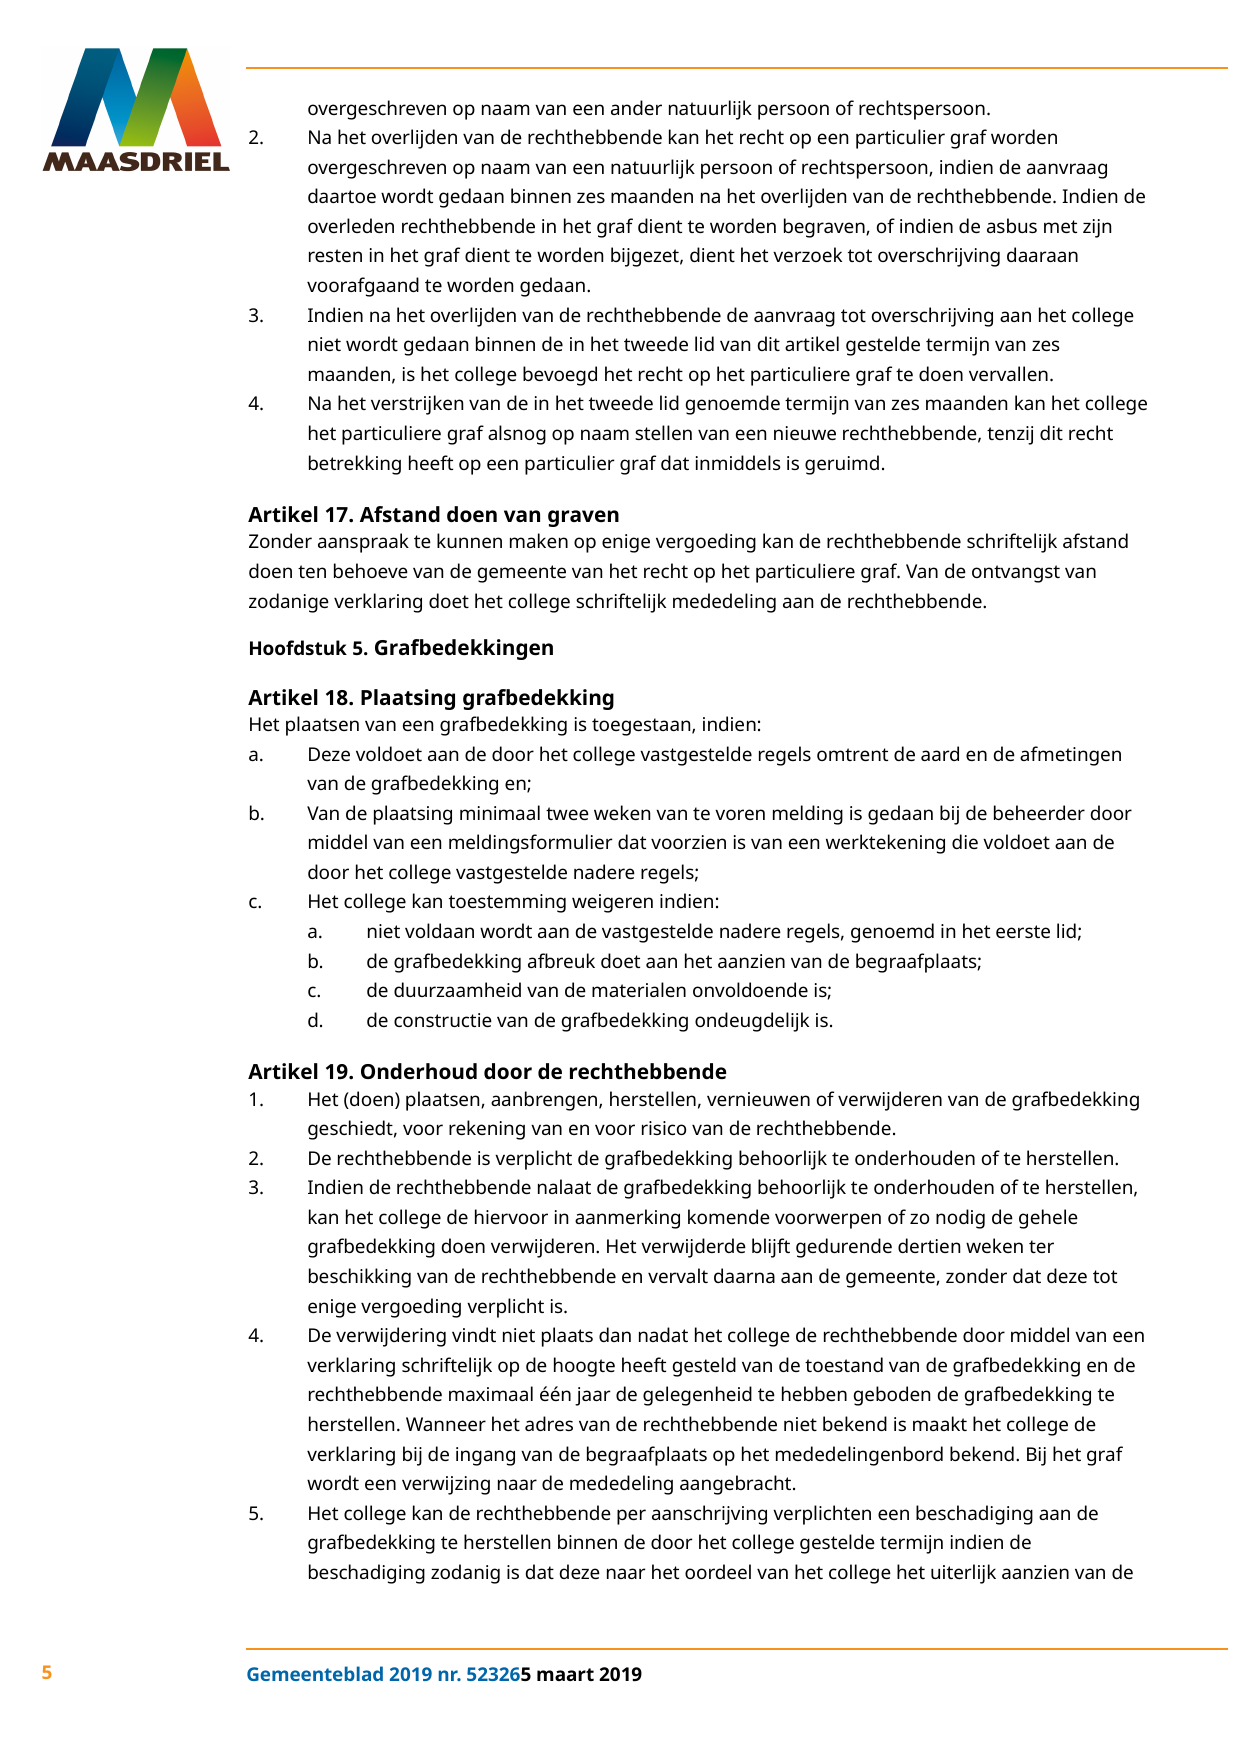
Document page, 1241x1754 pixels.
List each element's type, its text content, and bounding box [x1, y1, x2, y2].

list overgeschreven op naam van een ander natuurlijk persoon of rechtspersoon. [248, 95, 1152, 121]
list Na het overlijden van de rechthebbende kan het recht op een particulier graf worden overgeschreven op naam van een natuurlijk persoon of rechtspersoon, indien de aanvraag daartoe wordt gedaan binnen zes maanden na het overlijden van de rechthebbende. Indien de overleden rechthebbende in het graf dient te worden begraven, of indien de asbus met zijn resten in het graf dient te worden bijgezet, dient het verzoek tot overschrijving daaraan voorafgaand te worden gedaan. [248, 124, 1152, 298]
list Na het verstrijken van de in het tweede lid genoemde termijn van zes maanden kan het college het particuliere graf alsnog op naam stellen van een nieuwe rechthebbende, tenzij dit recht betrekking heeft op een particulier graf dat inmiddels is geruimd. [248, 391, 1152, 476]
list Het college kan de rechthebbende per aanschrijving verplichten een beschadiging aan de grafbedekking te herstellen binnen de door het college gestelde termijn indien de beschadiging zodanig is dat deze naar het oordeel van het college het uiterlijk aanzien van de [248, 1500, 1152, 1585]
text Artikel 18. Plaatsing grafbedekking [248, 683, 1152, 711]
text Hoofdstuk 5. Grafbedekkingen [248, 633, 1152, 662]
text Artikel 17. Afstand doen van graven [248, 500, 1152, 529]
list Indien na het overlijden van de rechthebbende de aanvraag tot overschrijving aan het college niet wordt gedaan binnen de in het tweede lid van dit artikel gestelde termijn van zes maanden, is het college bevoegd het recht op het particuliere graf te doen vervallen. [248, 302, 1152, 387]
list niet voldaan wordt aan de vastgestelde nadere regels, genoemd in het eerste lid; [307, 918, 1152, 944]
text Het plaatsen van een grafbedekking is toegestaan, indien: [248, 711, 1152, 737]
list de constructie van de grafbedekking ondeugdelijk is. [307, 1007, 1152, 1033]
list de grafbedekking afbreuk doet aan het aanzien van de begraafplaats; [307, 948, 1152, 973]
list De verwijdering vindt niet plaats dan nadat het college de rechthebbende door middel van een verklaring schriftelijk op de hoogte heeft gesteld van de toestand van de grafbedekking en de rechthebbende maximaal één jaar de gelegenheid te hebben geboden de grafbedekking te herstellen. Wanneer het adres van de rechthebbende niet bekend is maakt het college de verklaring bij de ingang van de begraafplaats op het mededelingenbord bekend. Bij het graf wordt een verwijzing naar de mededeling aangebracht. [248, 1322, 1152, 1496]
list de duurzaamheid van de materialen onvoldoende is; [307, 977, 1152, 1003]
picture [41, 47, 231, 172]
list De rechthebbende is verplicht de grafbedekking behoorlijk te onderhouden of te herstellen. [248, 1145, 1152, 1171]
list Van de plaatsing minimaal twee weken van te voren melding is gedaan bij de beheerder door middel van een meldingsformulier dat voorzien is van een werktekening die voldoet aan de door het college vastgestelde nadere regels; [248, 800, 1152, 885]
list Het (doen) plaatsen, aanbrengen, herstellen, vernieuwen of verwijderen van de grafbedekking geschiedt, voor rekening van en voor risico van de rechthebbende. [248, 1086, 1152, 1141]
list Indien de rechthebbende nalaat de grafbedekking behoorlijk te onderhouden of te herstellen, kan het college de hiervoor in aanmerking komende voorwerpen of zo nodig de gehele grafbedekking doen verwijderen. Het verwijderde blijft gedurende dertien weken ter beschikking van de rechthebbende en vervalt daarna aan de gemeente, zonder dat deze tot enige vergoeding verplicht is. [248, 1174, 1152, 1319]
text Artikel 19. Onderhoud door de rechthebbende [248, 1057, 1152, 1086]
text Zonder aanspraak te kunnen maken op enige vergoeding kan de rechthebbende schriftelijk afstand doen ten behoeve van de gemeente van het recht op het particuliere graf. Van de ontvangst van zodanige verklaring doet het college schriftelijk mededeling aan de rechthebbende. [248, 529, 1152, 613]
list Het college kan toestemming weigeren indien: [248, 889, 1152, 914]
list Deze voldoet aan de door het college vastgestelde regels omtrent de aard en de afmetingen van de grafbedekking en; [248, 741, 1152, 796]
